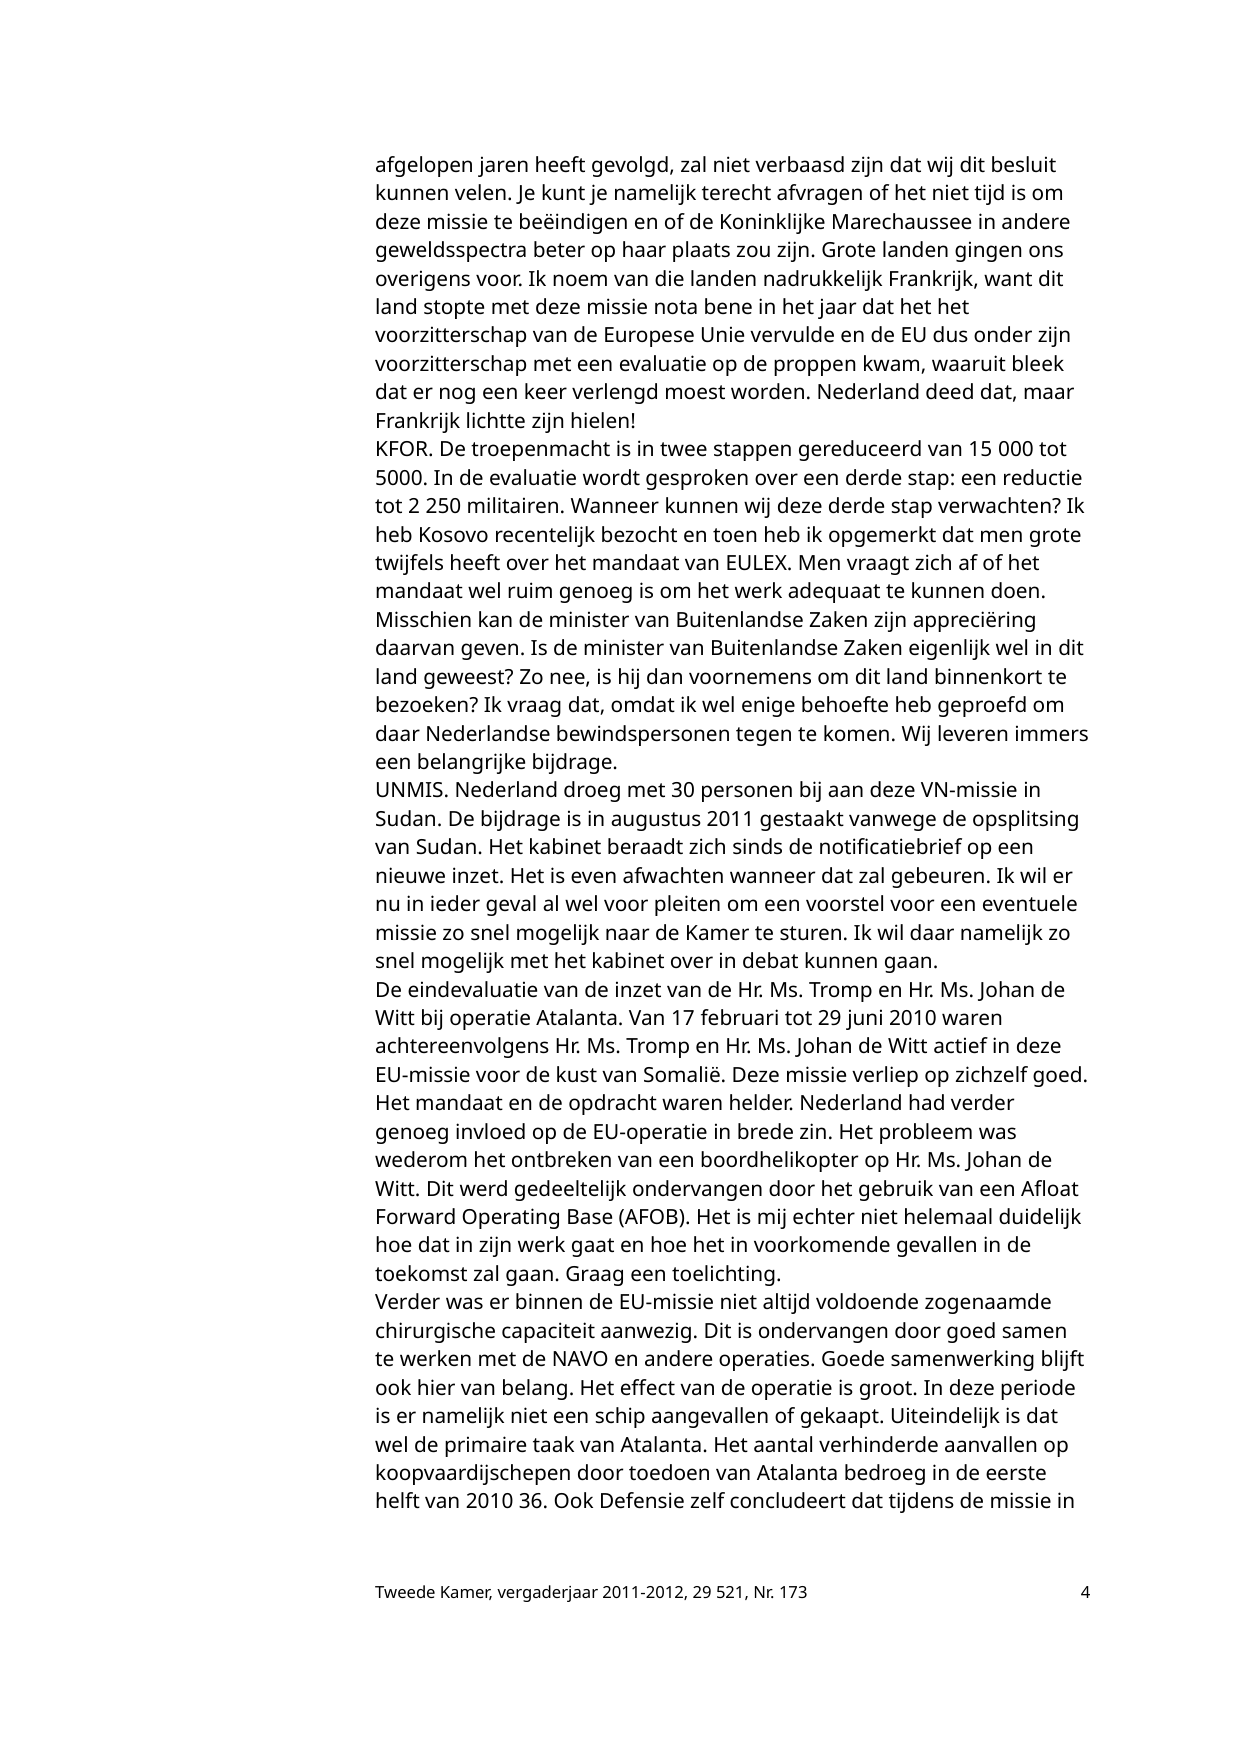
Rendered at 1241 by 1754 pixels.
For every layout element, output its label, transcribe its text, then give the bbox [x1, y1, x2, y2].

text afgelopen jaren heeft gevolgd, zal niet verbaasd zijn dat wij dit besluit kunnen velen. Je kunt je namelijk terecht afvragen of het niet tijd is om deze missie te beëindigen en of de Koninklijke Marechaussee in andere geweldsspectra beter op haar plaats zou zijn. Grote landen gingen ons overigens voor. Ik noem van die landen nadrukkelijk Frankrijk, want dit land stopte met deze missie nota bene in het jaar dat het het voorzitterschap van de Europese Unie vervulde en de EU dus onder zijn voorzitterschap met een evaluatie op de proppen kwam, waaruit bleek dat er nog een keer verlengd moest worden. Nederland deed dat, maar Frankrijk lichtte zijn hielen! [375, 150, 1090, 434]
text KFOR. De troepenmacht is in twee stappen gereduceerd van 15 000 tot 5000. In de evaluatie wordt gesproken over een derde stap: een reductie tot 2 250 militairen. Wanneer kunnen wij deze derde stap verwachten? Ik heb Kosovo recentelijk bezocht en toen heb ik opgemerkt dat men grote twijfels heeft over het mandaat van EULEX. Men vraagt zich af of het mandaat wel ruim genoeg is om het werk adequaat te kunnen doen. Misschien kan de minister van Buitenlandse Zaken zijn appreciëring daarvan geven. Is de minister van Buitenlandse Zaken eigenlijk wel in dit land geweest? Zo nee, is hij dan voornemens om dit land binnenkort te bezoeken? Ik vraag dat, omdat ik wel enige behoefte heb geproefd om daar Nederlandse bewindspersonen tegen te komen. Wij leveren immers een belangrijke bijdrage. [375, 434, 1090, 776]
text Verder was er binnen de EU-missie niet altijd voldoende zogenaamde chirurgische capaciteit aanwezig. Dit is ondervangen door goed samen te werken met de NAVO en andere operaties. Goede samenwerking blijft ook hier van belang. Het effect van de operatie is groot. In deze periode is er namelijk niet een schip aangevallen of gekaapt. Uiteindelijk is dat wel de primaire taak van Atalanta. Het aantal verhinderde aanvallen op koopvaardijschepen door toedoen van Atalanta bedroeg in de eerste helft van 2010 36. Ook Defensie zelf concludeert dat tijdens de missie in [375, 1287, 1090, 1515]
text De eindevaluatie van de inzet van de Hr. Ms. Tromp en Hr. Ms. Johan de Witt bij operatie Atalanta. Van 17 februari tot 29 juni 2010 waren achtereenvolgens Hr. Ms. Tromp en Hr. Ms. Johan de Witt actief in deze EU-missie voor de kust van Somalië. Deze missie verliep op zichzelf goed. Het mandaat en de opdracht waren helder. Nederland had verder genoeg invloed op de EU-operatie in brede zin. Het probleem was wederom het ontbreken van een boordhelikopter op Hr. Ms. Johan de Witt. Dit werd gedeeltelijk ondervangen door het gebruik van een Afloat Forward Operating Base (AFOB). Het is mij echter niet helemaal duidelijk hoe dat in zijn werk gaat en hoe het in voorkomende gevallen in de toekomst zal gaan. Graag een toelichting. [375, 975, 1090, 1287]
text UNMIS. Nederland droeg met 30 personen bij aan deze VN-missie in Sudan. De bijdrage is in augustus 2011 gestaakt vanwege de opsplitsing van Sudan. Het kabinet beraadt zich sinds de notificatiebrief op een nieuwe inzet. Het is even afwachten wanneer dat zal gebeuren. Ik wil er nu in ieder geval al wel voor pleiten om een voorstel voor een eventuele missie zo snel mogelijk naar de Kamer te sturen. Ik wil daar namelijk zo snel mogelijk met het kabinet over in debat kunnen gaan. [375, 776, 1090, 975]
